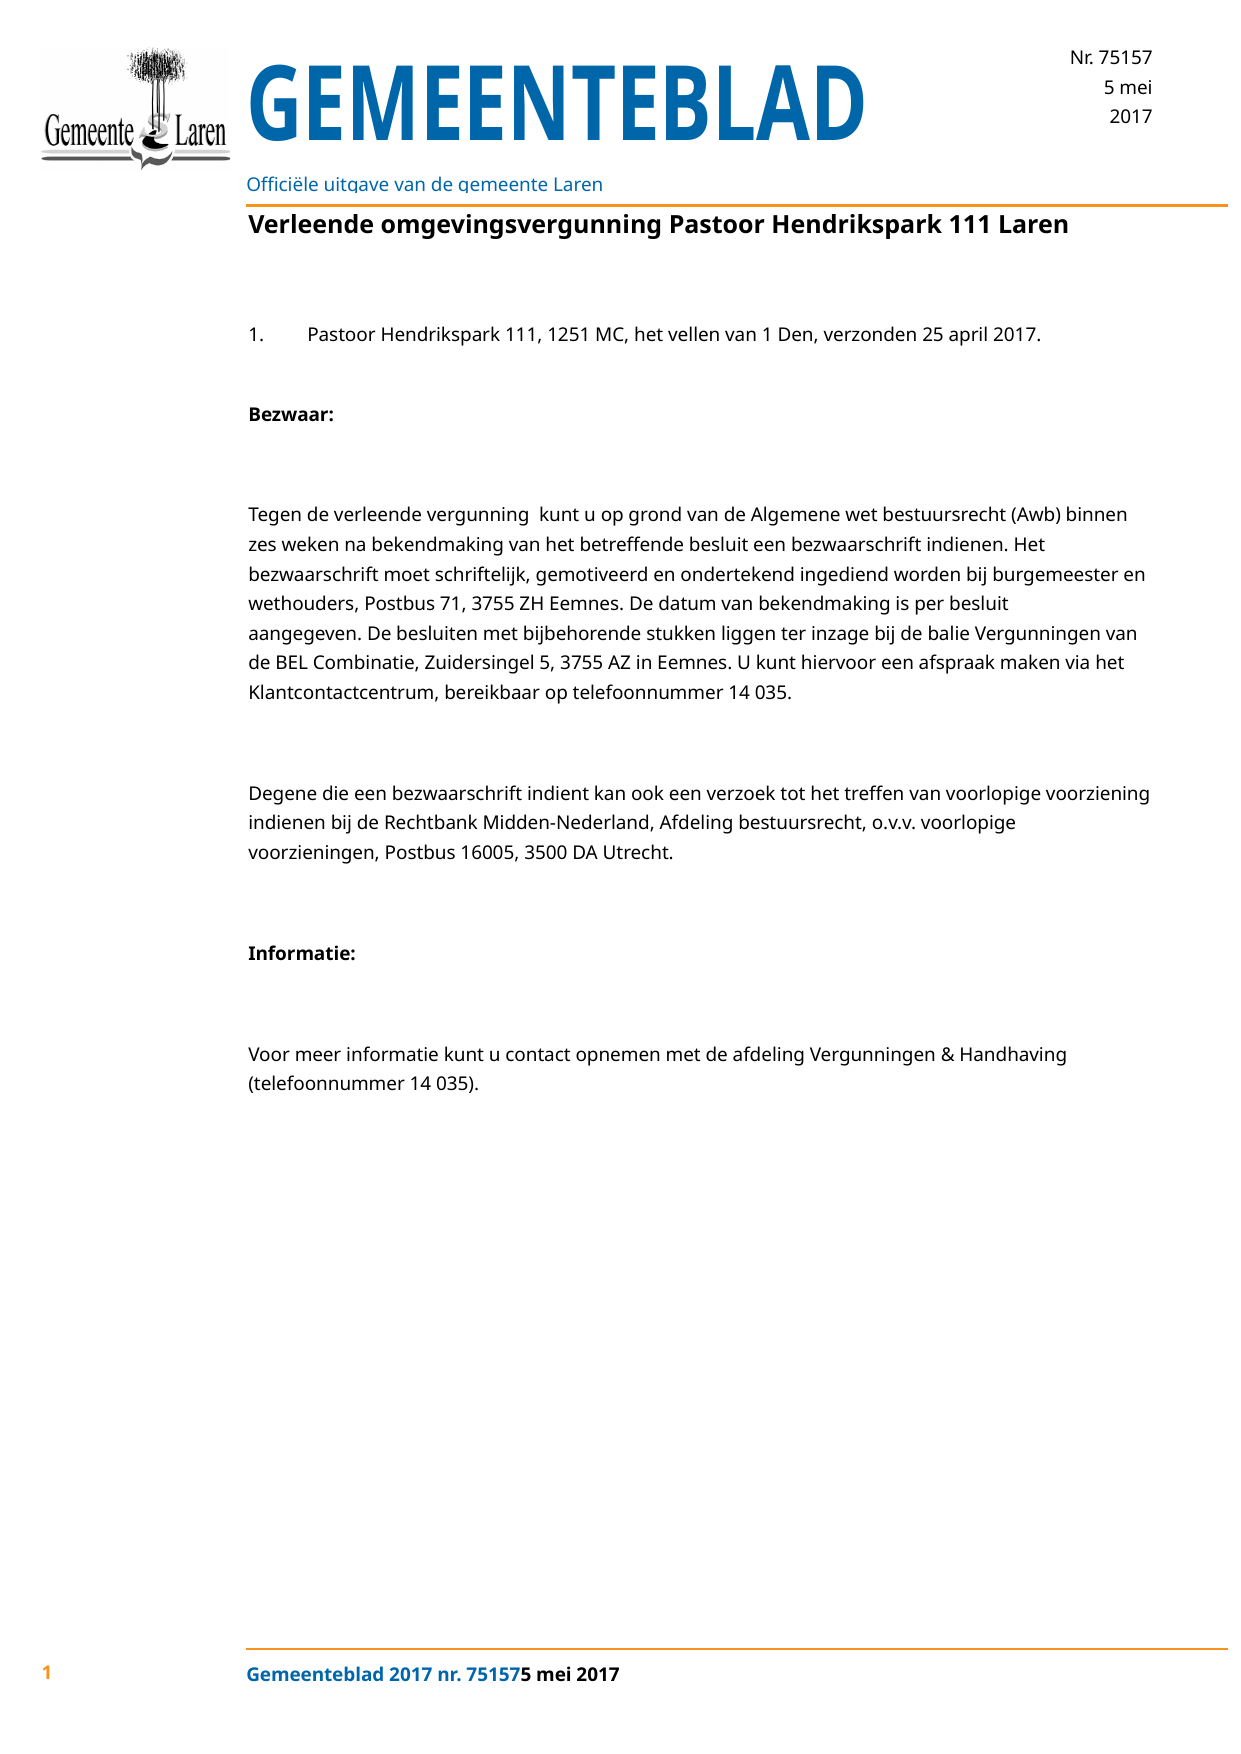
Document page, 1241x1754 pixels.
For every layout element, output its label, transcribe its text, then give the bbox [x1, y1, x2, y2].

text Voor meer informatie kunt u contact opnemen met de afdeling Vergunningen & Handhaving (telefoonnummer 14 035). [248, 1041, 1152, 1096]
picture [41, 47, 231, 172]
text Bezwaar: [248, 401, 1152, 426]
text Informatie: [248, 940, 1152, 966]
text Degene die een bezwaarschrift indient kan ook een verzoek tot het treffen van voorlopige voorziening indienen bij de Rechtbank Midden-Nederland, Afdeling bestuursrecht, o.v.v. voorlopige voorzieningen, Postbus 16005, 3500 DA Utrecht. [248, 780, 1152, 865]
list Pastoor Hendrikspark 111, 1251 MC, het vellen van 1 Den, verzonden 25 april 2017. [248, 321, 1152, 346]
text Verleende omgevingsvergunning Pastoor Hendrikspark 111 Laren [248, 207, 1152, 241]
text Tegen de verleende vergunning kunt u op grond van de Algemene wet bestuursrecht (Awb) binnen zes weken na bekendmaking van het betreffende besluit een bezwaarschrift indienen. Het bezwaarschrift moet schriftelijk, gemotiveerd en ondertekend ingediend worden bij burgemeester en wethouders, Postbus 71, 3755 ZH Eemnes. De datum van bekendmaking is per besluit aangegeven. De besluiten met bijbehorende stukken liggen ter inzage bij de balie Vergunningen van de BEL Combinatie, Zuidersingel 5, 3755 AZ in Eemnes. U kunt hiervoor een afspraak maken via het Klantcontactcentrum, bereikbaar op telefoonnummer 14 035. [248, 502, 1152, 705]
